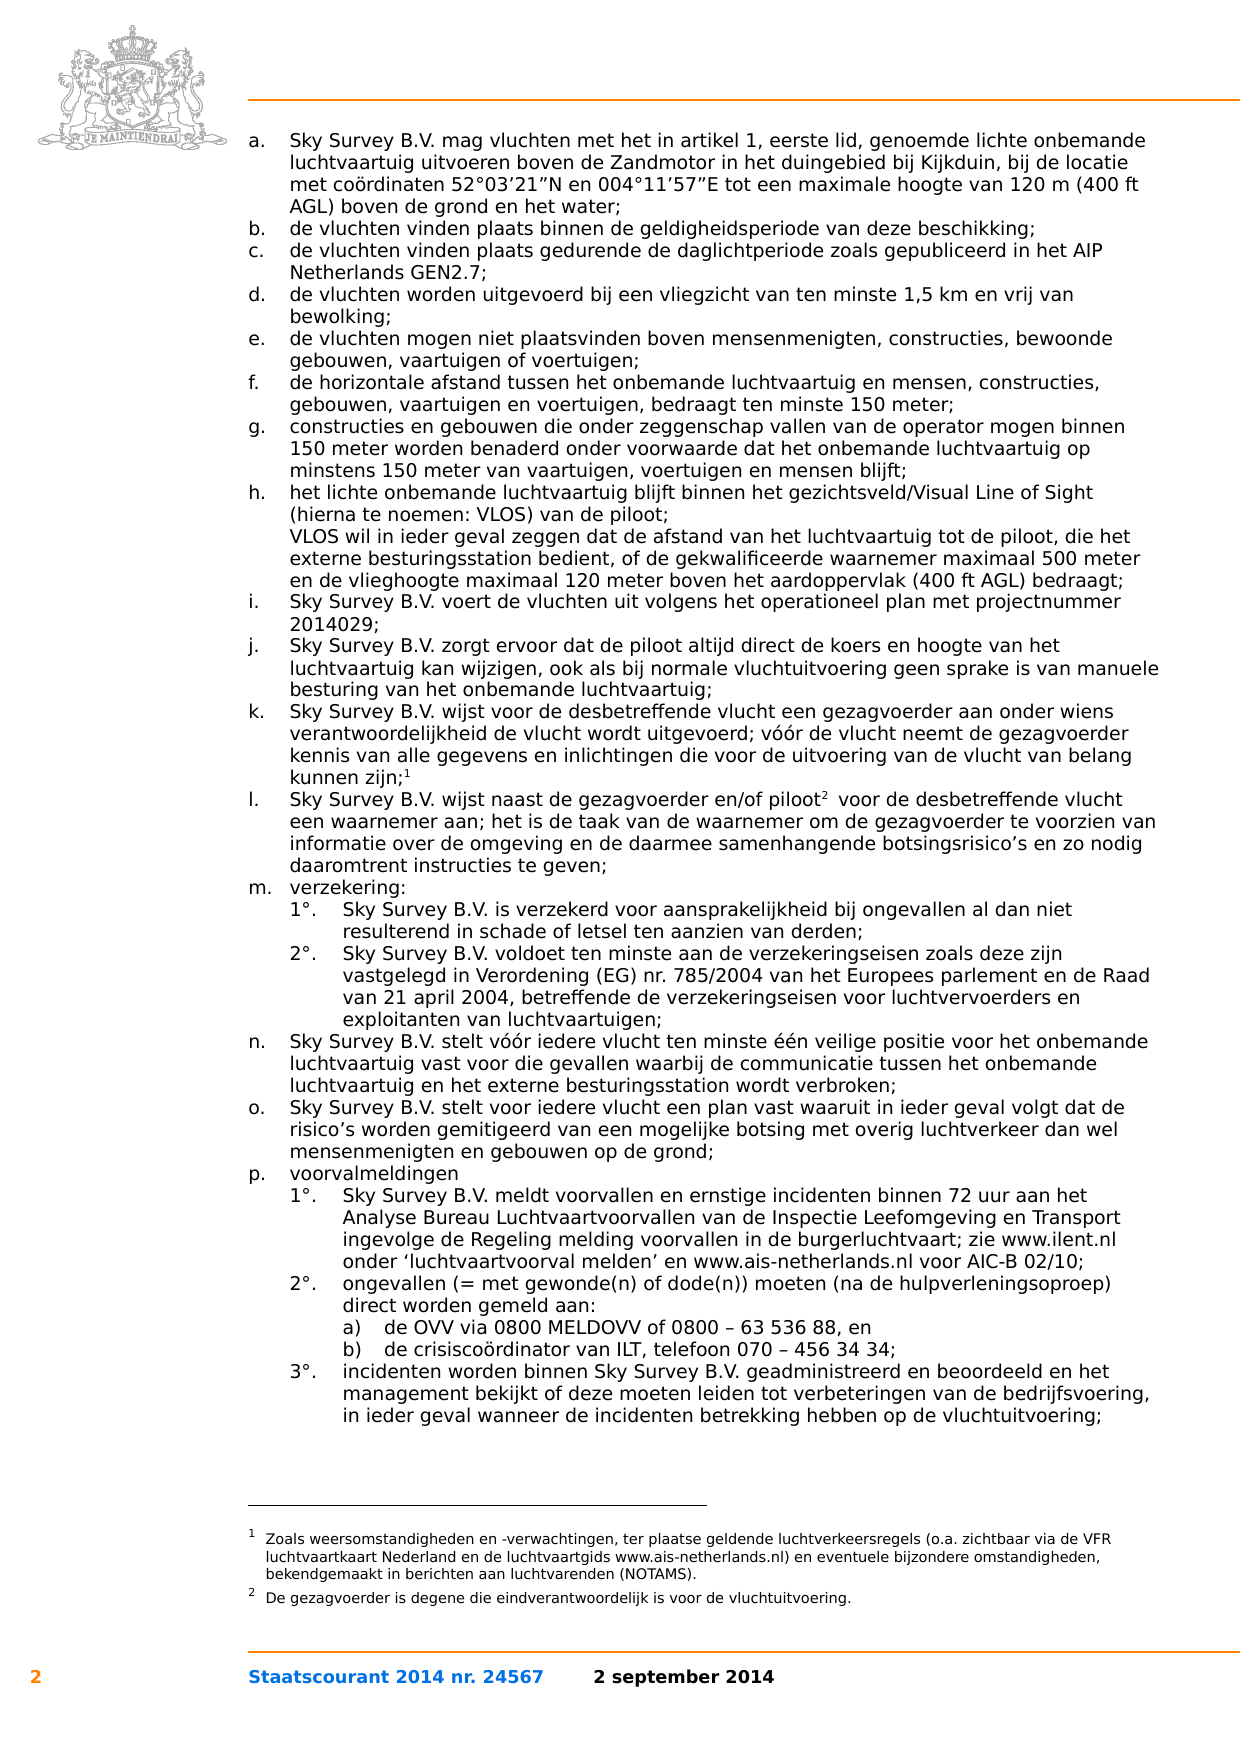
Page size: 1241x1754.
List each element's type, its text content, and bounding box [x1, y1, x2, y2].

text i. Sky Survey B.V. voert de vluchten uit volgens het operationeel plan met projectnummer 2014029; [248, 591, 1163, 635]
text VLOS wil in ieder geval zeggen dat de afstand van het luchtvaartuig tot de piloot, die het externe besturingsstation bedient, of de gekwalificeerde waarnemer maximaal 500 meter en de vlieghoogte maximaal 120 meter boven het aardoppervlak (400 ft AGL) bedraagt; [289, 526, 1163, 591]
text d. de vluchten worden uitgevoerd bij een vliegzicht van ten minste 1,5 km en vrij van bewolking; [248, 284, 1163, 328]
text b. de vluchten vinden plaats binnen de geldigheidsperiode van deze beschikking; [248, 218, 1163, 240]
text c. de vluchten vinden plaats gedurende de daglichtperiode zoals gepubliceerd in het AIP Netherlands GEN2.7; [248, 240, 1163, 284]
text b) de crisiscoördinator van ILT, telefoon 070 – 456 34 34; [342, 1339, 1163, 1361]
text f. de horizontale afstand tussen het onbemande luchtvaartuig en mensen, constructies, gebouwen, vaartuigen en voertuigen, bedraagt ten minste 150 meter; [248, 372, 1163, 416]
text j. Sky Survey B.V. zorgt ervoor dat de piloot altijd direct de koers en hoogte van het luchtvaartuig kan wijzigen, ook als bij normale vluchtuitvoering geen sprake is van manuele besturing van het onbemande luchtvaartuig; [248, 635, 1163, 701]
picture [38, 25, 227, 150]
text g. constructies en gebouwen die onder zeggenschap vallen van de operator mogen binnen 150 meter worden benaderd onder voorwaarde dat het onbemande luchtvaartuig op minstens 150 meter van vaartuigen, voertuigen en mensen blijft; [248, 416, 1163, 482]
text 2°. ongevallen (= met gewonde(n) of dode(n)) moeten (na de hulpverleningsoproep) direct worden gemeld aan: [289, 1273, 1163, 1317]
text k. Sky Survey B.V. wijst voor de desbetreffende vlucht een gezagvoerder aan onder wiens verantwoordelijkheid de vlucht wordt uitgevoerd; vóór de vlucht neemt de gezagvoerder kennis van alle gegevens en inlichtingen die voor de uitvoering van de vlucht van belang kunnen zijn; [248, 701, 1163, 789]
text h. het lichte onbemande luchtvaartuig blijft binnen het gezichtsveld/Visual Line of Sight (hierna te noemen: VLOS) van de piloot; [248, 482, 1163, 526]
text n. Sky Survey B.V. stelt vóór iedere vlucht ten minste één veilige positie voor het onbemande luchtvaartuig vast voor die gevallen waarbij de communicatie tussen het onbemande luchtvaartuig en het externe besturingsstation wordt verbroken; [248, 1031, 1163, 1097]
text 1°. Sky Survey B.V. is verzekerd voor aansprakelijkheid bij ongevallen al dan niet resulterend in schade of letsel ten aanzien van derden; [289, 899, 1163, 943]
text p. voorvalmeldingen [248, 1163, 1163, 1185]
text e. de vluchten mogen niet plaatsvinden boven mensenmenigten, constructies, bewoonde gebouwen, vaartuigen of voertuigen; [248, 328, 1163, 372]
text 1°. Sky Survey B.V. meldt voorvallen en ernstige incidenten binnen 72 uur aan het Analyse Bureau Luchtvaartvoorvallen van de Inspectie Leefomgeving en Transport ingevolge de Regeling melding voorvallen in de burgerluchtvaart; zie www.ilent.nl onder ‘luchtvaartvoorval melden’ en www.ais-netherlands.nl voor AIC-B 02/10; [289, 1185, 1163, 1273]
text De gezagvoerder is degene die eindverantwoordelijk is voor de vluchtuitvoering. [248, 1586, 1163, 1608]
text m. verzekering: [248, 877, 1163, 899]
text a) de OVV via 0800 MELDOVV of 0800 – 63 536 88, en [342, 1317, 1163, 1339]
text Zoals weersomstandigheden en -verwachtingen, ter plaatse geldende luchtverkeersregels (o.a. zichtbaar via de VFR luchtvaartkaart Nederland en de luchtvaartgids www.ais-netherlands.nl) en eventuele bijzondere omstandigheden, bekendgemaakt in berichten aan luchtvarenden (NOTAMS). [248, 1527, 1163, 1583]
text 3°. incidenten worden binnen Sky Survey B.V. geadministreerd en beoordeeld en het management bekijkt of deze moeten leiden tot verbeteringen van de bedrijfsvoering, in ieder geval wanneer de incidenten betrekking hebben op de vluchtuitvoering; [289, 1361, 1163, 1427]
text l. Sky Survey B.V. wijst naast de gezagvoerder en/of piloot voor de desbetreffende vlucht een waarnemer aan; het is de taak van de waarnemer om de gezagvoerder te voorzien van informatie over de omgeving en de daarmee samenhangende botsingsrisico’s en zo nodig daaromtrent instructies te geven; [248, 789, 1163, 877]
text 2°. Sky Survey B.V. voldoet ten minste aan de verzekeringseisen zoals deze zijn vastgelegd in Verordening (EG) nr. 785/2004 van het Europees parlement en de Raad van 21 april 2004, betreffende de verzekeringseisen voor luchtvervoerders en exploitanten van luchtvaartuigen; [289, 943, 1163, 1031]
text o. Sky Survey B.V. stelt voor iedere vlucht een plan vast waaruit in ieder geval volgt dat de risico’s worden gemitigeerd van een mogelijke botsing met overig luchtverkeer dan wel mensenmenigten en gebouwen op de grond; [248, 1097, 1163, 1163]
text a. Sky Survey B.V. mag vluchten met het in artikel 1, eerste lid, genoemde lichte onbemande luchtvaartuig uitvoeren boven de Zandmotor in het duingebied bij Kijkduin, bij de locatie met coördinaten 52°03’21”N en 004°11’57”E tot een maximale hoogte van 120 m (400 ft AGL) boven de grond en het water; [248, 130, 1163, 218]
